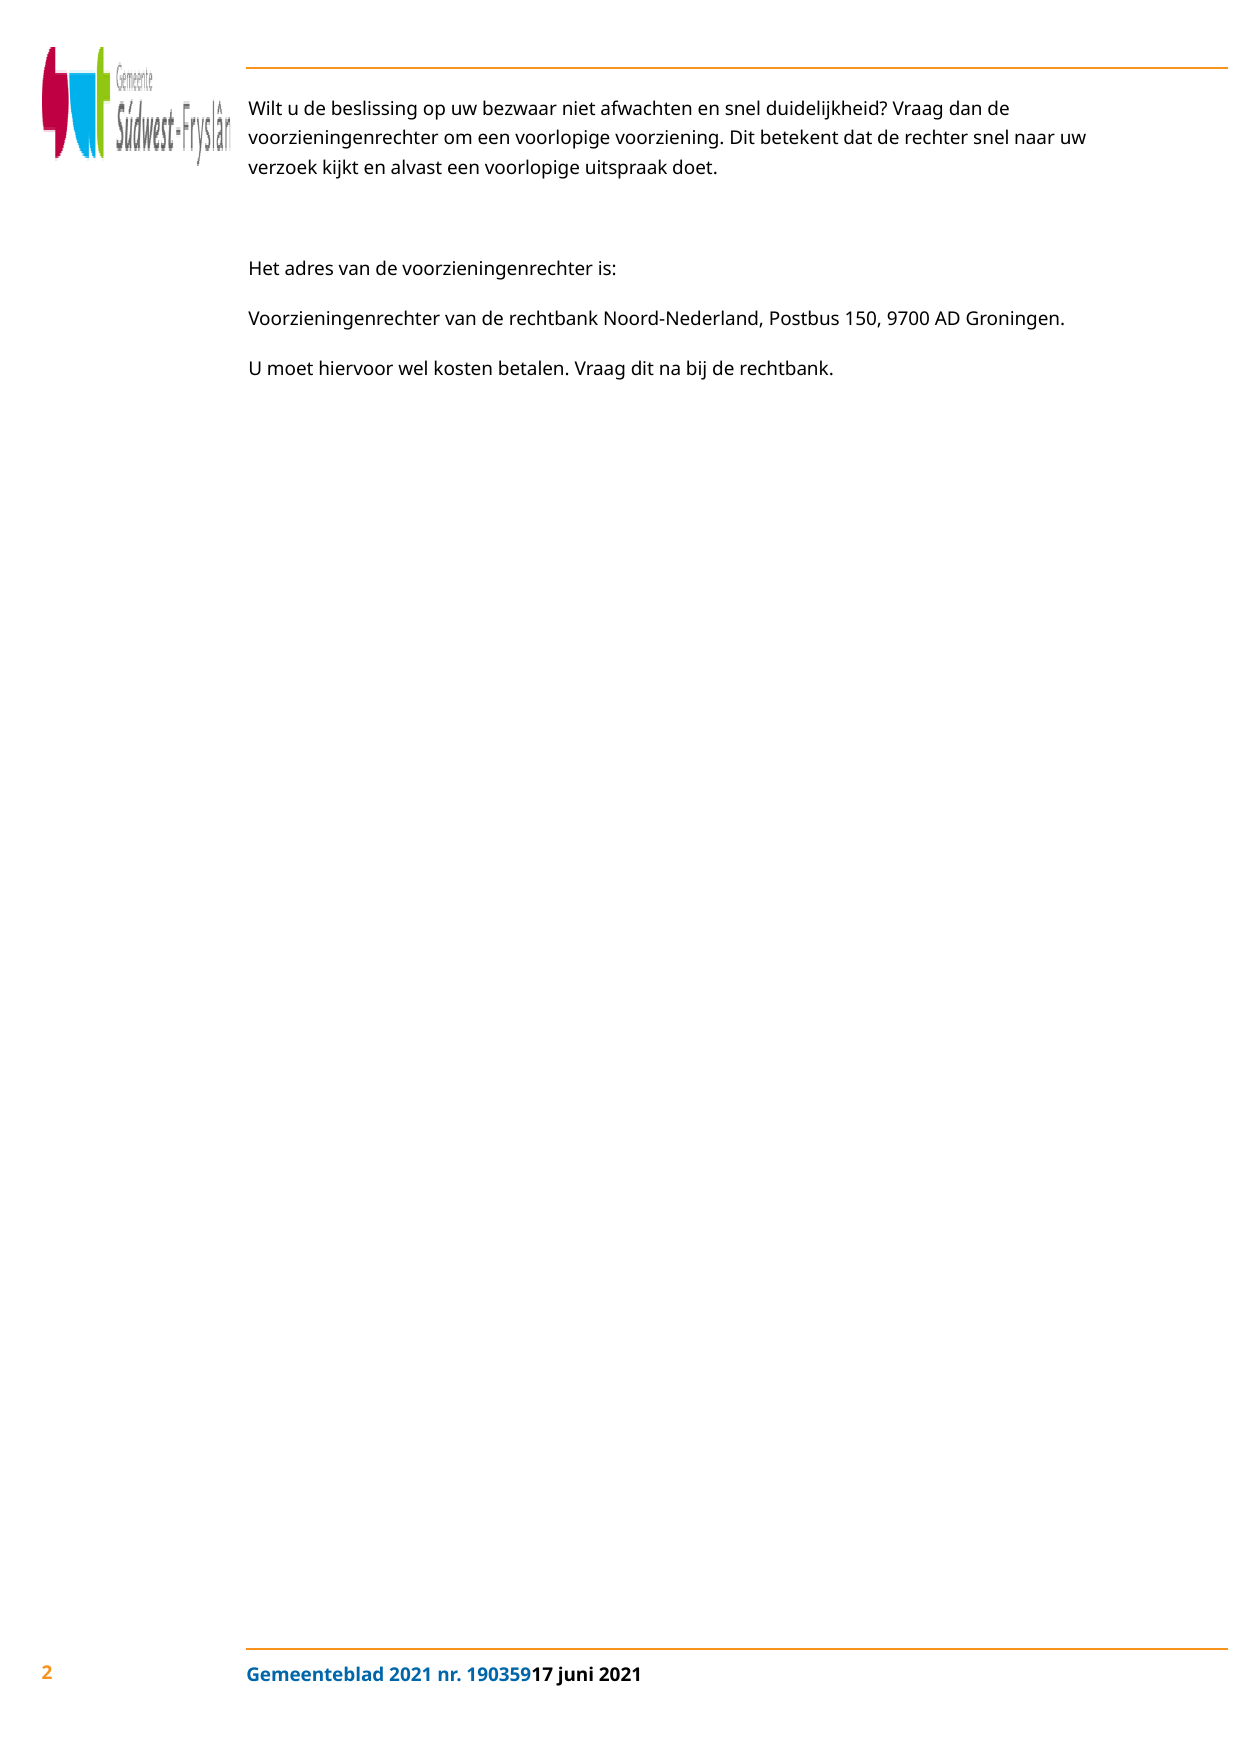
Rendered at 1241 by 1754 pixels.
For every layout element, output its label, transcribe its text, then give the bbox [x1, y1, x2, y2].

text Het adres van de voorzieningenrechter is: [248, 255, 1152, 281]
picture [41, 47, 231, 172]
text Voorzieningenrechter van de rechtbank Noord-Nederland, Postbus 150, 9700 AD Groningen. [248, 305, 1152, 331]
text Wilt u de beslissing op uw bezwaar niet afwachten en snel duidelijkheid? Vraag dan de voorzieningenrechter om een voorlopige voorziening. Dit betekent dat de rechter snel naar uw verzoek kijkt en alvast een voorlopige uitspraak doet. [248, 95, 1152, 180]
text U moet hiervoor wel kosten betalen. Vraag dit na bij de rechtbank. [248, 356, 1152, 381]
